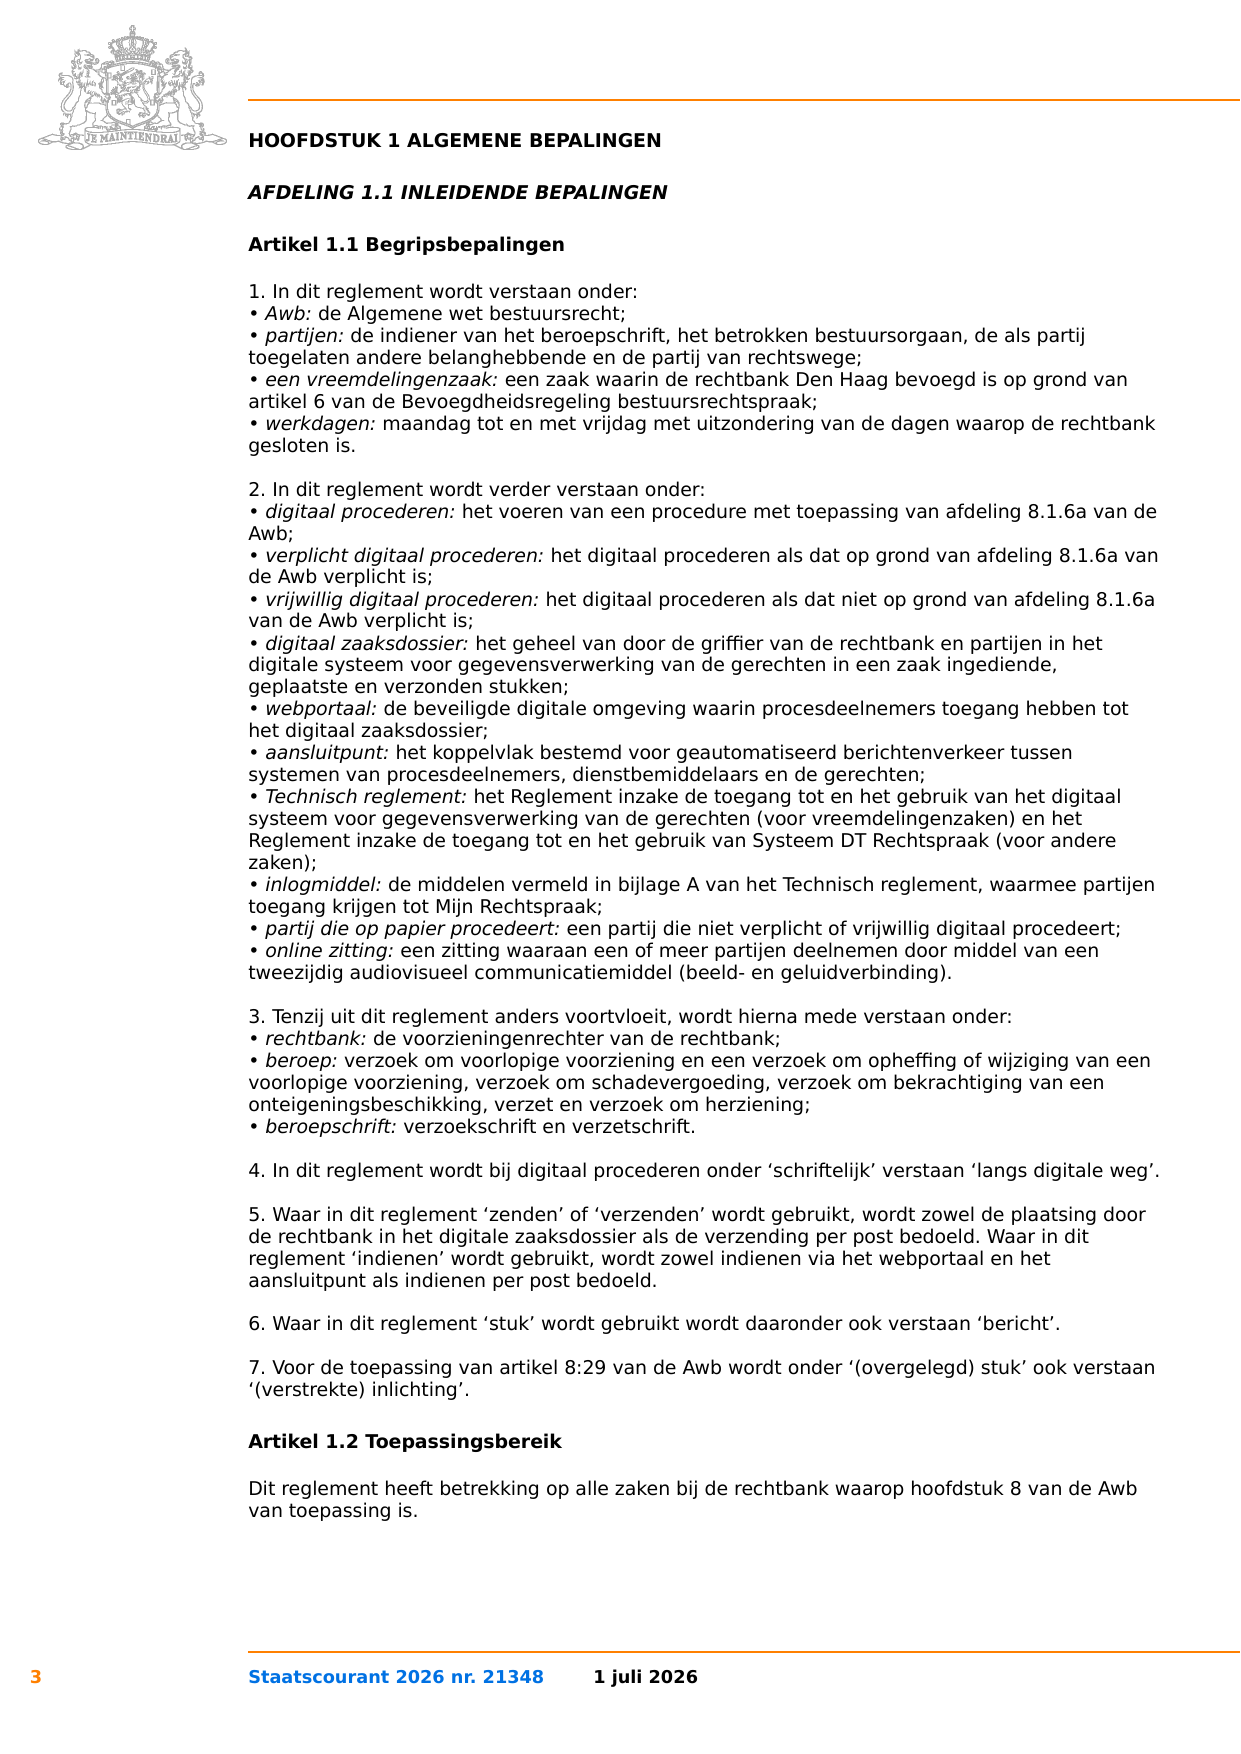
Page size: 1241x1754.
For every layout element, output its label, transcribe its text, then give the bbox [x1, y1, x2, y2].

text • een vreemdelingenzaak: een zaak waarin de rechtbank Den Haag bevoegd is op grond van artikel 6 van de Bevoegdheidsregeling bestuursrechtspraak; [248, 369, 1163, 413]
text • beroep: verzoek om voorlopige voorziening en een verzoek om opheffing of wijziging van een voorlopige voorziening, verzoek om schadevergoeding, verzoek om bekrachtiging van een onteigeningsbeschikking, verzet en verzoek om herziening; [248, 1050, 1163, 1116]
text • Awb: de Algemene wet bestuursrecht; [248, 303, 1163, 325]
text • werkdagen: maandag tot en met vrijdag met uitzondering van de dagen waarop de rechtbank gesloten is. [248, 413, 1163, 457]
subtitle AFDELING 1.1 INLEIDENDE BEPALINGEN [248, 182, 1163, 204]
text • inlogmiddel: de middelen vermeld in bijlage A van het Technisch reglement, waarmee partijen toegang krijgen tot Mijn Rechtspraak; [248, 874, 1163, 918]
subtitle Artikel 1.1 Begripsbepalingen [248, 234, 1163, 256]
text 3. Tenzij uit dit reglement anders voortvloeit, wordt hierna mede verstaan onder: [248, 1006, 1163, 1028]
text • verplicht digitaal procederen: het digitaal procederen als dat op grond van afdeling 8.1.6a van de Awb verplicht is; [248, 544, 1163, 588]
text 4. In dit reglement wordt bij digitaal procederen onder ‘schriftelijk’ verstaan ‘langs digitale weg’. [248, 1160, 1163, 1182]
text • partij die op papier procedeert: een partij die niet verplicht of vrijwillig digitaal procedeert; [248, 918, 1163, 940]
subtitle Artikel 1.2 Toepassingsbereik [248, 1431, 1163, 1453]
text • aansluitpunt: het koppelvlak bestemd voor geautomatiseerd berichtenverkeer tussen systemen van procesdeelnemers, dienstbemiddelaars en de gerechten; [248, 742, 1163, 786]
text • vrijwillig digitaal procederen: het digitaal procederen als dat niet op grond van afdeling 8.1.6a van de Awb verplicht is; [248, 588, 1163, 632]
subtitle HOOFDSTUK 1 ALGEMENE BEPALINGEN [248, 130, 1163, 152]
text Dit reglement heeft betrekking op alle zaken bij de rechtbank waarop hoofdstuk 8 van de Awb van toepassing is. [248, 1478, 1163, 1522]
text • online zitting: een zitting waaraan een of meer partijen deelnemen door middel van een tweezijdig audiovisueel communicatiemiddel (beeld- en geluidverbinding). [248, 940, 1163, 984]
text • digitaal zaaksdossier: het geheel van door de griffier van de rechtbank en partijen in het digitale systeem voor gegevensverwerking van de gerechten in een zaak ingediende, geplaatste en verzonden stukken; [248, 632, 1163, 698]
text 1. In dit reglement wordt verstaan onder: [248, 281, 1163, 303]
text • digitaal procederen: het voeren van een procedure met toepassing van afdeling 8.1.6a van de Awb; [248, 501, 1163, 544]
text • partijen: de indiener van het beroepschrift, het betrokken bestuursorgaan, de als partij toegelaten andere belanghebbende en de partij van rechtswege; [248, 325, 1163, 369]
text • webportaal: de beveiligde digitale omgeving waarin procesdeelnemers toegang hebben tot het digitaal zaaksdossier; [248, 698, 1163, 742]
text • Technisch reglement: het Reglement inzake de toegang tot en het gebruik van het digitaal systeem voor gegevensverwerking van de gerechten (voor vreemdelingenzaken) en het Reglement inzake de toegang tot en het gebruik van Systeem DT Rechtspraak (voor andere zaken); [248, 786, 1163, 874]
text 5. Waar in dit reglement ‘zenden’ of ‘verzenden’ wordt gebruikt, wordt zowel de plaatsing door de rechtbank in het digitale zaaksdossier als de verzending per post bedoeld. Waar in dit reglement ‘indienen’ wordt gebruikt, wordt zowel indienen via het webportaal en het aansluitpunt als indienen per post bedoeld. [248, 1203, 1163, 1291]
text 6. Waar in dit reglement ‘stuk’ wordt gebruikt wordt daaronder ook verstaan ‘bericht’. [248, 1313, 1163, 1335]
text • beroepschrift: verzoekschrift en verzetschrift. [248, 1116, 1163, 1138]
text 7. Voor de toepassing van artikel 8:29 van de Awb wordt onder ‘(overgelegd) stuk’ ook verstaan ‘(verstrekte) inlichting’. [248, 1357, 1163, 1401]
text • rechtbank: de voorzieningenrechter van de rechtbank; [248, 1028, 1163, 1050]
picture [38, 25, 227, 150]
text 2. In dit reglement wordt verder verstaan onder: [248, 478, 1163, 501]
